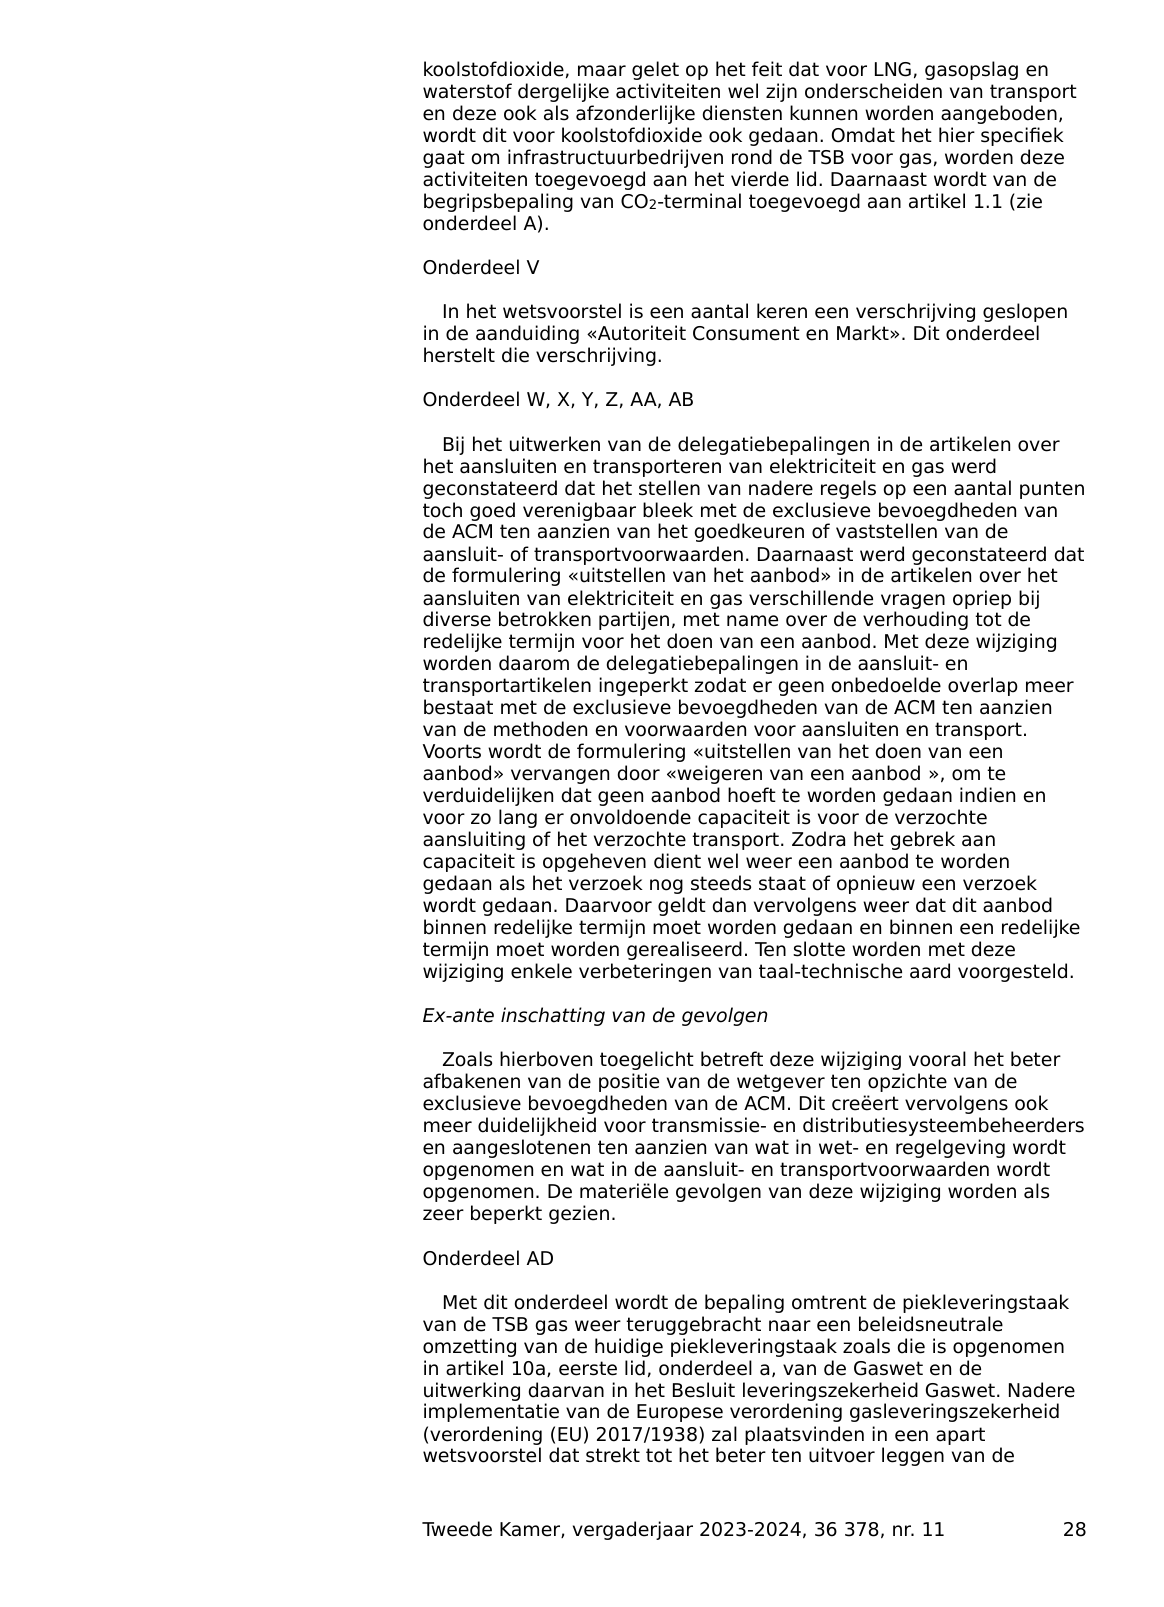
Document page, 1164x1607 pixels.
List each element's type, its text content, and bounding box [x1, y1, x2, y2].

subtitle Ex-ante inschatting van de gevolgen [422, 1005, 1087, 1027]
subtitle Onderdeel V [422, 257, 1087, 279]
text Met dit onderdeel wordt de bepaling omtrent de piekleveringstaak van de TSB gas weer teruggebracht naar een beleidsneutrale omzetting van de huidige piekleveringstaak zoals die is opgenomen in artikel 10a, eerste lid, onderdeel a, van de Gaswet en de uitwerking daarvan in het Besluit leveringszekerheid Gaswet. Nadere implementatie van de Europese verordening gasleveringszekerheid (verordening (EU) 2017/1938) zal plaatsvinden in een apart wetsvoorstel dat strekt tot het beter ten uitvoer leggen van de [422, 1292, 1087, 1467]
subtitle Onderdeel W, X, Y, Z, AA, AB [422, 389, 1087, 411]
subtitle Onderdeel AD [422, 1247, 1087, 1269]
text In het wetsvoorstel is een aantal keren een verschrijving geslopen in de aanduiding «Autoriteit Consument en Markt». Dit onderdeel herstelt die verschrijving. [422, 301, 1087, 367]
text Zoals hierboven toegelicht betreft deze wijziging vooral het beter afbakenen van de positie van de wetgever ten opzichte van de exclusieve bevoegdheden van de ACM. Dit creëert vervolgens ook meer duidelijkheid voor transmissie- en distributiesysteembeheerders en aangeslotenen ten aanzien van wat in wet- en regelgeving wordt opgenomen en wat in de aansluit- en transportvoorwaarden wordt opgenomen. De materiële gevolgen van deze wijziging worden als zeer beperkt gezien. [422, 1049, 1087, 1225]
text koolstofdioxide, maar gelet op het feit dat voor LNG, gasopslag en waterstof dergelijke activiteiten wel zijn onderscheiden van transport en deze ook als afzonderlijke diensten kunnen worden aangeboden, wordt dit voor koolstofdioxide ook gedaan. Omdat het hier specifiek gaat om infrastructuurbedrijven rond de TSB voor gas, worden deze activiteiten toegevoegd aan het vierde lid. Daarnaast wordt van de begripsbepaling van CO2-terminal toegevoegd aan artikel 1.1 (zie onderdeel A). [422, 59, 1087, 235]
text Bij het uitwerken van de delegatiebepalingen in de artikelen over het aansluiten en transporteren van elektriciteit en gas werd geconstateerd dat het stellen van nadere regels op een aantal punten toch goed verenigbaar bleek met de exclusieve bevoegdheden van de ACM ten aanzien van het goedkeuren of vaststellen van de aansluit- of transportvoorwaarden. Daarnaast werd geconstateerd dat de formulering «uitstellen van het aanbod» in de artikelen over het aansluiten van elektriciteit en gas verschillende vragen opriep bij diverse betrokken partijen, met name over de verhouding tot de redelijke termijn voor het doen van een aanbod. Met deze wijziging worden daarom de delegatiebepalingen in de aansluit- en transportartikelen ingeperkt zodat er geen onbedoelde overlap meer bestaat met de exclusieve bevoegdheden van de ACM ten aanzien van de methoden en voorwaarden voor aansluiten en transport. Voorts wordt de formulering «uitstellen van het doen van een aanbod» vervangen door «weigeren van een aanbod », om te verduidelijken dat geen aanbod hoeft te worden gedaan indien en voor zo lang er onvoldoende capaciteit is voor de verzochte aansluiting of het verzochte transport. Zodra het gebrek aan capaciteit is opgeheven dient wel weer een aanbod te worden gedaan als het verzoek nog steeds staat of opnieuw een verzoek wordt gedaan. Daarvoor geldt dan vervolgens weer dat dit aanbod binnen redelijke termijn moet worden gedaan en binnen een redelijke termijn moet worden gerealiseerd. Ten slotte worden met deze wijziging enkele verbeteringen van taal-technische aard voorgesteld. [422, 433, 1087, 983]
